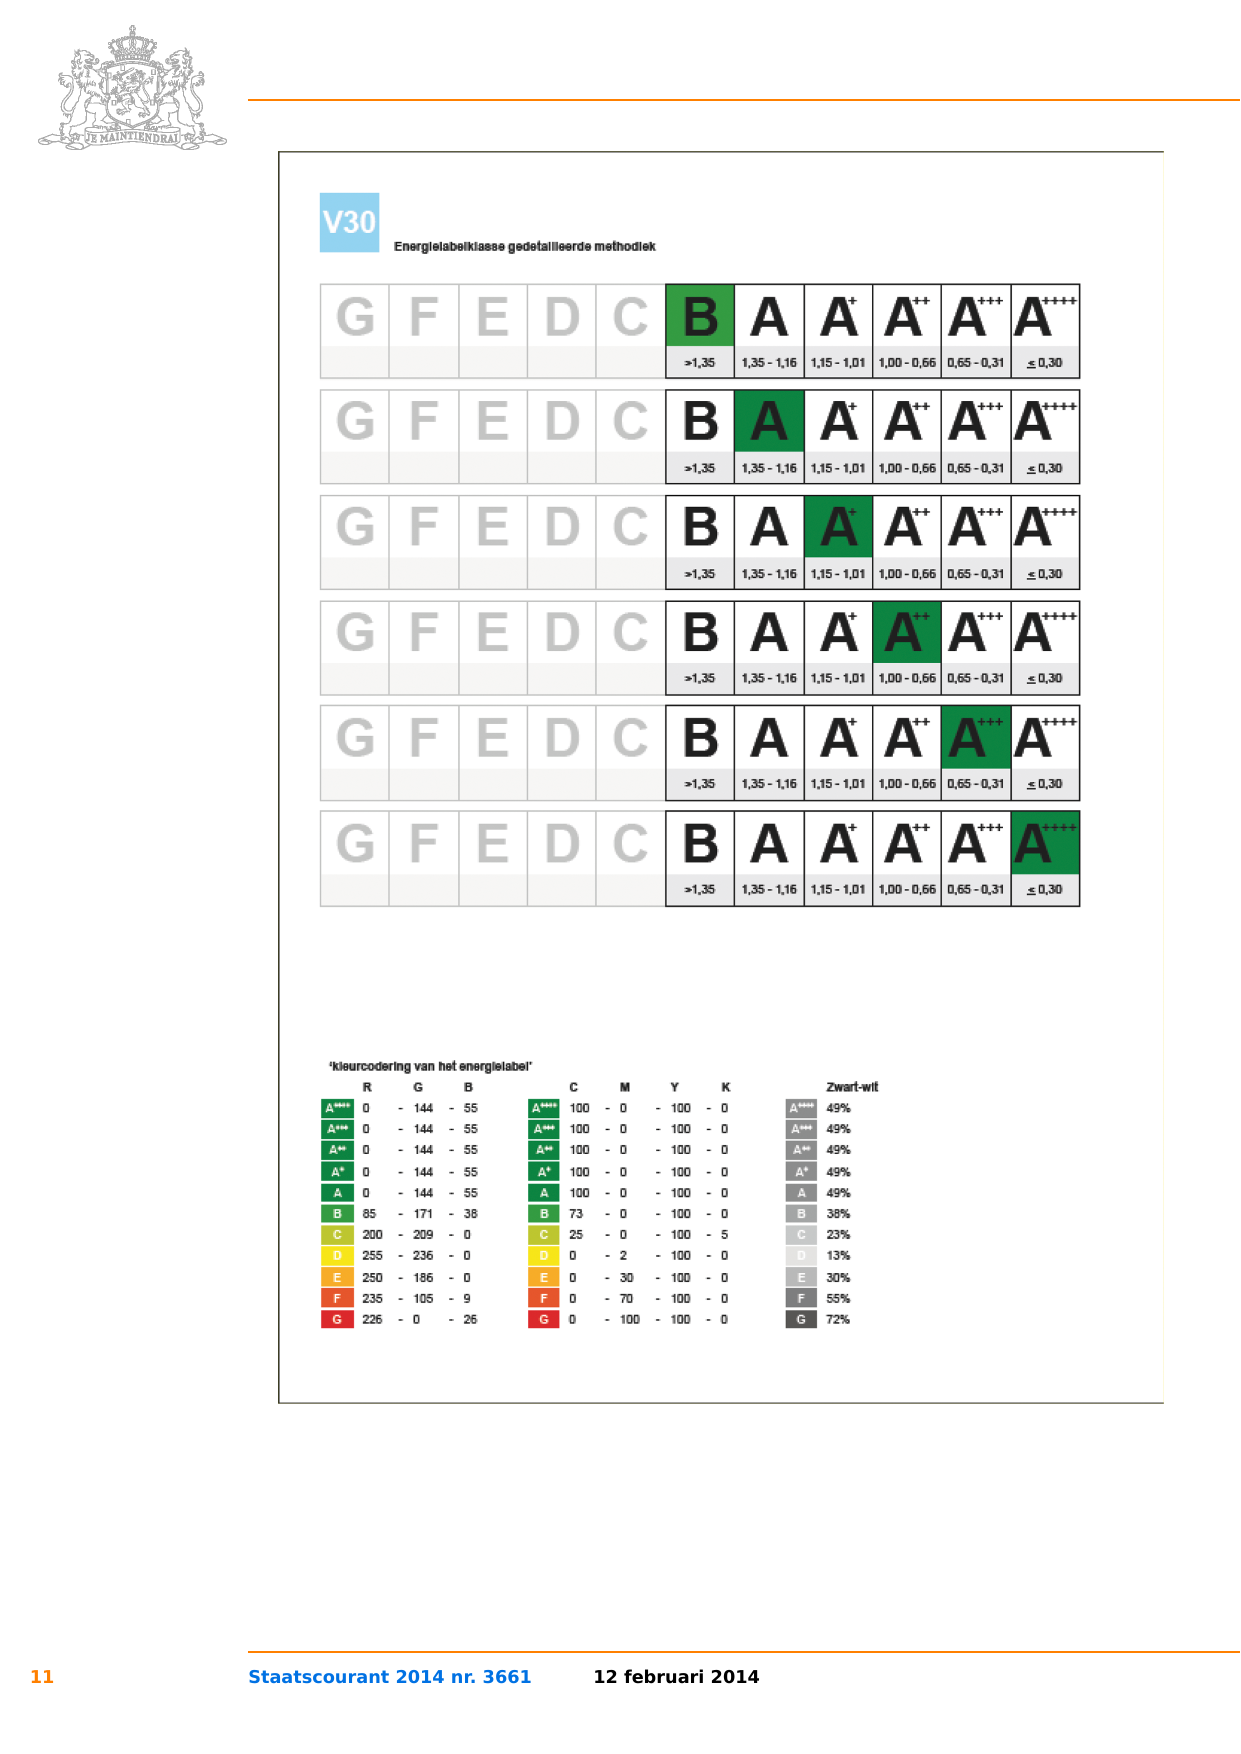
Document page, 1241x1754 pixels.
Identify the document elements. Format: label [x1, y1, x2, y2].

picture [278, 151, 1164, 1404]
picture [38, 25, 227, 150]
